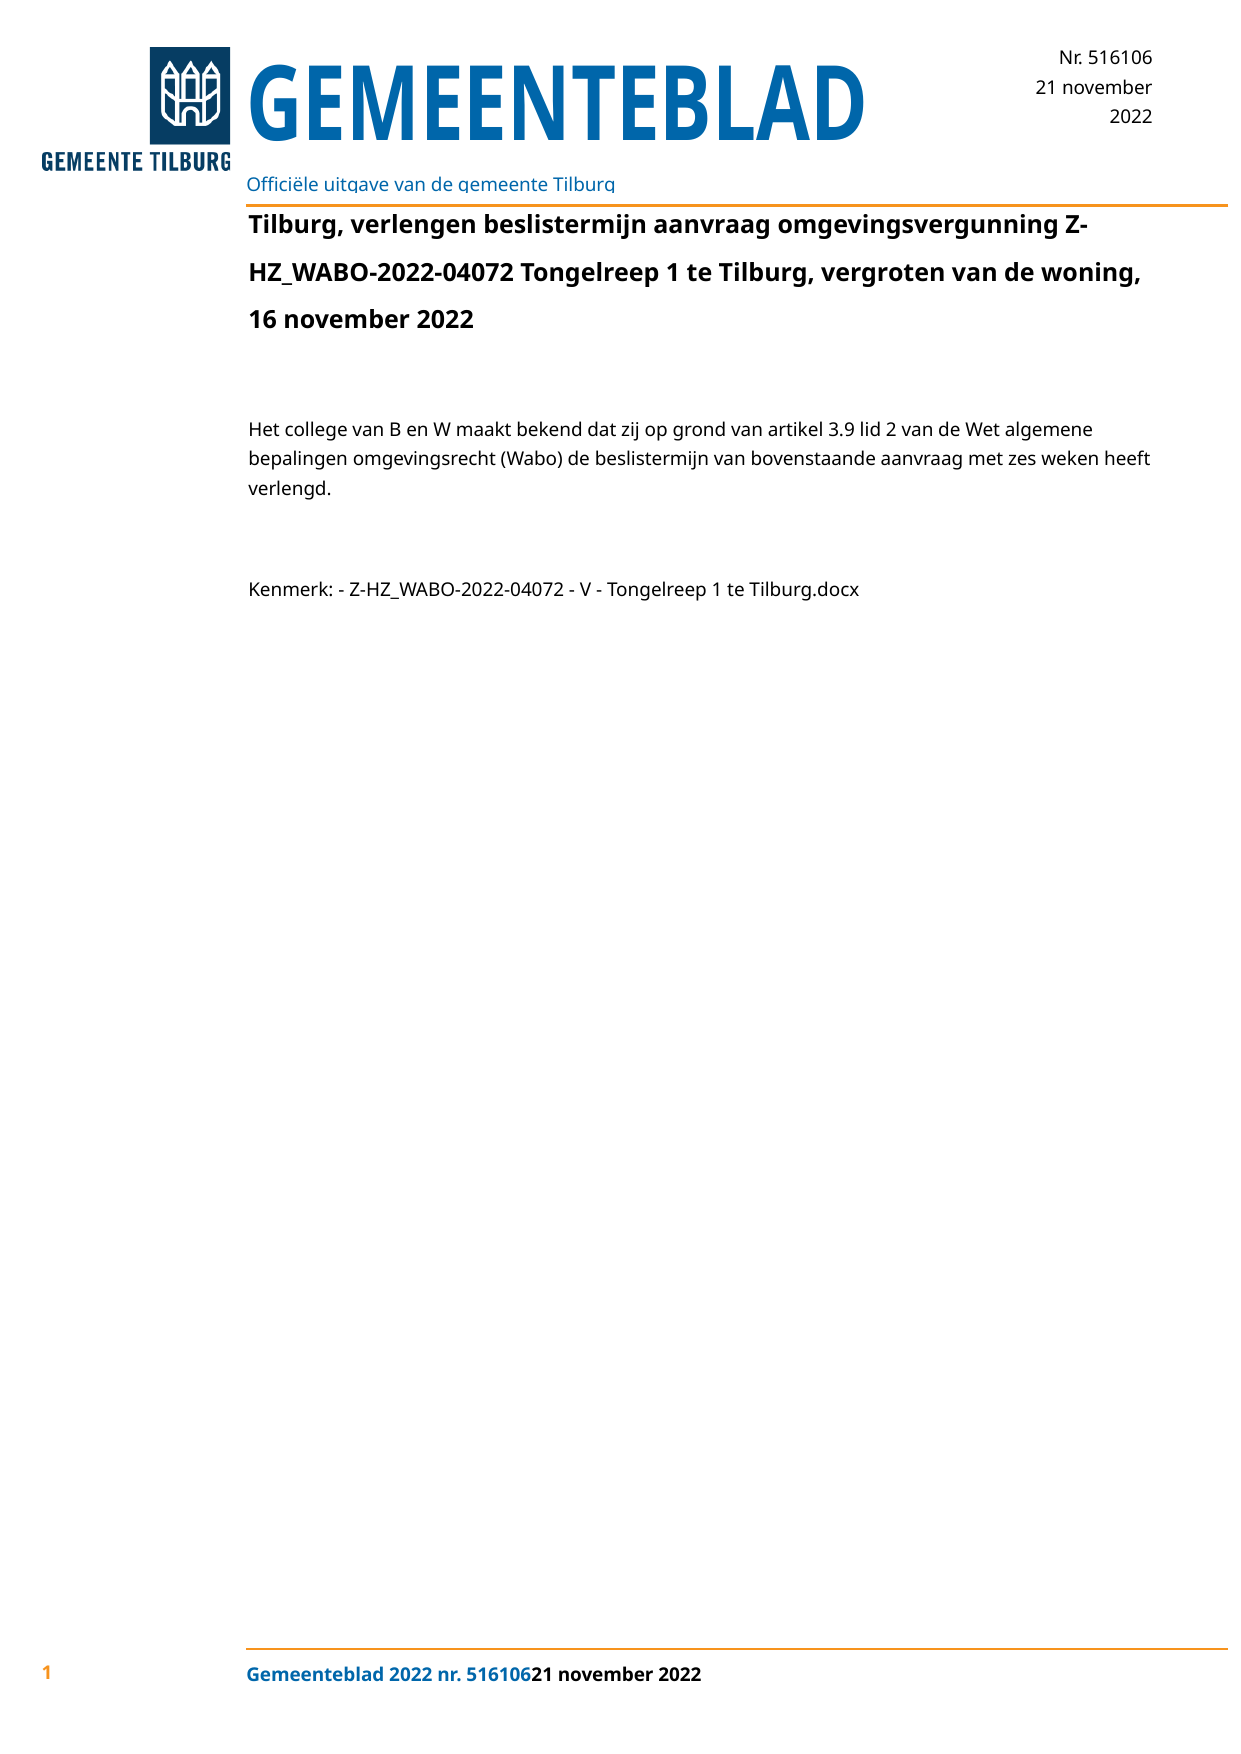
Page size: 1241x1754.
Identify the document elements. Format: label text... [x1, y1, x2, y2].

text Tilburg, verlengen beslistermijn aanvraag omgevingsvergunning Z-HZ_WABO-2022-04072 Tongelreep 1 te Tilburg, vergroten van de woning, 16 november 2022 [248, 207, 1152, 336]
text Kenmerk: - Z-HZ_WABO-2022-04072 - V - Tongelreep 1 te Tilburg.docx [248, 576, 1152, 602]
picture [41, 47, 231, 172]
text Het college van B en W maakt bekend dat zij op grond van artikel 3.9 lid 2 van de Wet algemene bepalingen omgevingsrecht (Wabo) de beslistermijn van bovenstaande aanvraag met zes weken heeft verlengd. [248, 416, 1152, 501]
